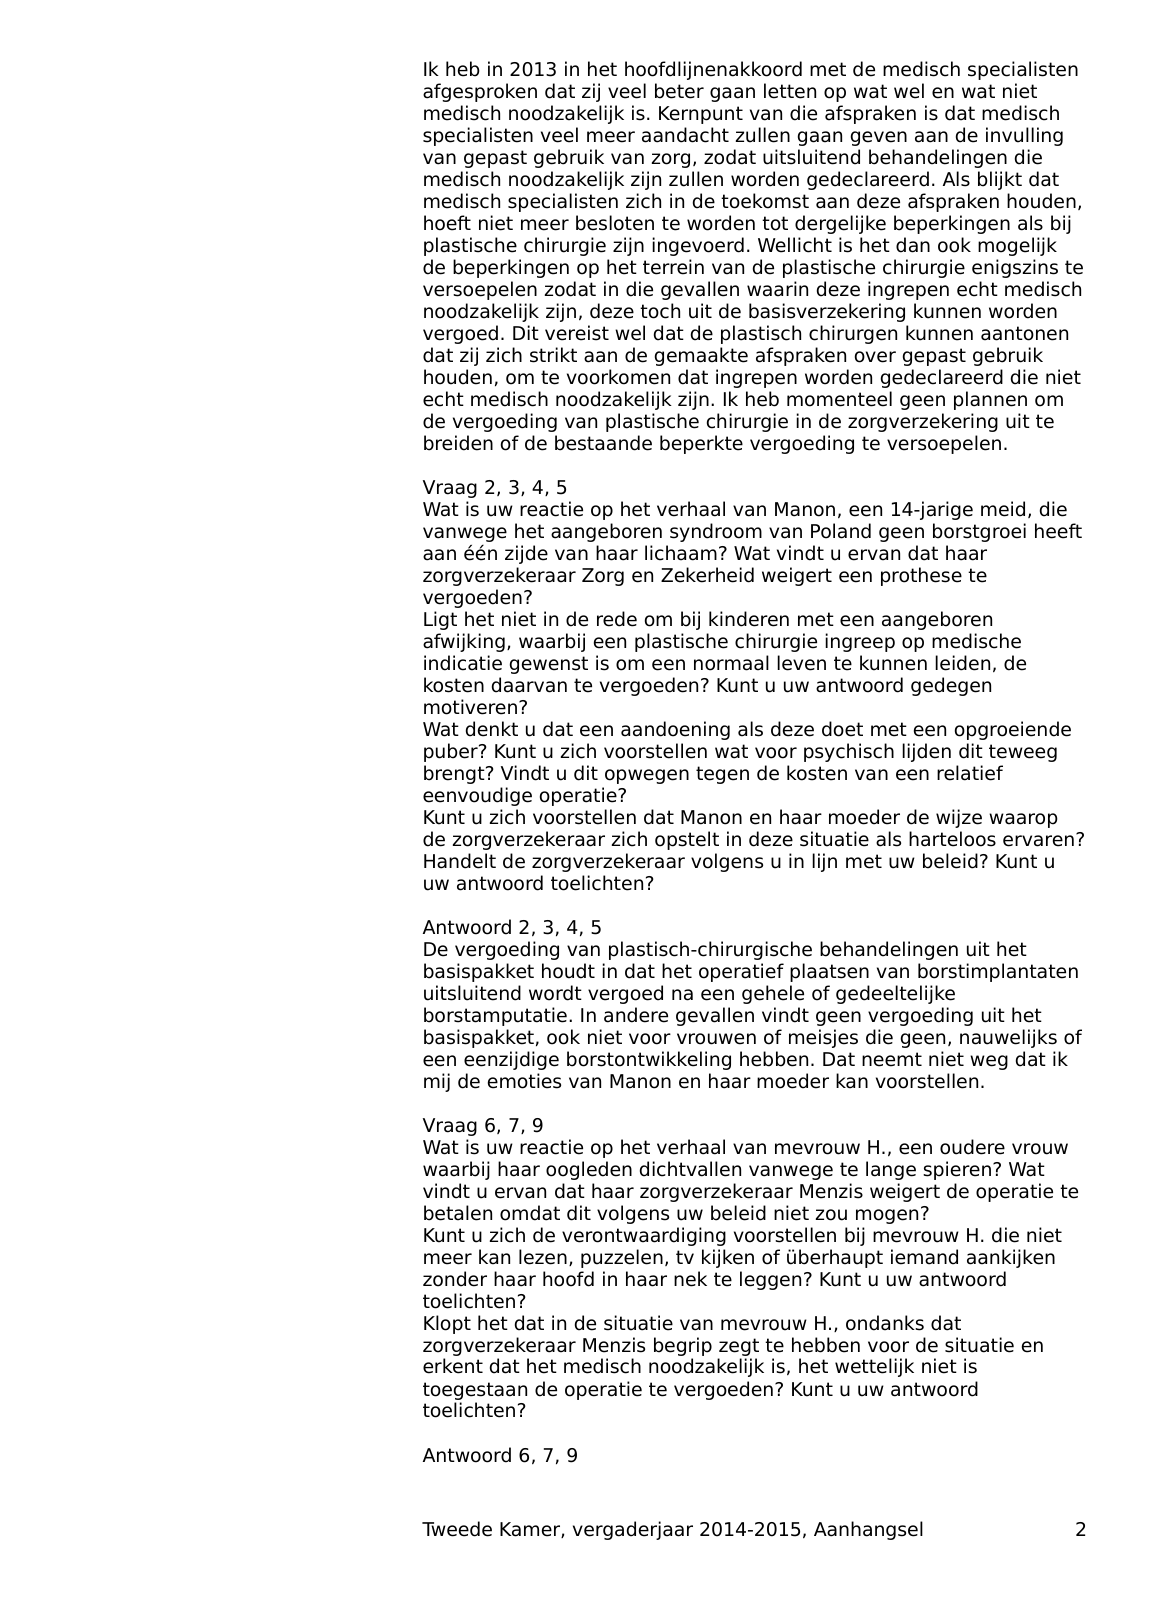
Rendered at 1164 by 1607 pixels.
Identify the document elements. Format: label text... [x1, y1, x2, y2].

text Antwoord 6, 7, 9 [422, 1444, 1087, 1467]
text Wat denkt u dat een aandoening als deze doet met een opgroeiende puber? Kunt u zich voorstellen wat voor psychisch lijden dit teweeg brengt? Vindt u dit opwegen tegen de kosten van een relatief eenvoudige operatie? [422, 719, 1087, 807]
text Vraag 2, 3, 4, 5 [422, 477, 1087, 499]
text Kunt u zich de verontwaardiging voorstellen bij mevrouw H. die niet meer kan lezen, puzzelen, tv kijken of überhaupt iemand aankijken zonder haar hoofd in haar nek te leggen? Kunt u uw antwoord toelichten? [422, 1224, 1087, 1312]
text Ik heb in 2013 in het hoofdlijnenakkoord met de medisch specialisten afgesproken dat zij veel beter gaan letten op wat wel en wat niet medisch noodzakelijk is. Kernpunt van die afspraken is dat medisch specialisten veel meer aandacht zullen gaan geven aan de invulling van gepast gebruik van zorg, zodat uitsluitend behandelingen die medisch noodzakelijk zijn zullen worden gedeclareerd. Als blijkt dat medisch specialisten zich in de toekomst aan deze afspraken houden, hoeft niet meer besloten te worden tot dergelijke beperkingen als bij plastische chirurgie zijn ingevoerd. Wellicht is het dan ook mogelijk de beperkingen op het terrein van de plastische chirurgie enigszins te versoepelen zodat in die gevallen waarin deze ingrepen echt medisch noodzakelijk zijn, deze toch uit de basisverzekering kunnen worden vergoed. Dit vereist wel dat de plastisch chirurgen kunnen aantonen dat zij zich strikt aan de gemaakte afspraken over gepast gebruik houden, om te voorkomen dat ingrepen worden gedeclareerd die niet echt medisch noodzakelijk zijn. Ik heb momenteel geen plannen om de vergoeding van plastische chirurgie in de zorgverzekering uit te breiden of de bestaande beperkte vergoeding te versoepelen. [422, 59, 1087, 455]
text Antwoord 2, 3, 4, 5 [422, 917, 1087, 939]
text De vergoeding van plastisch-chirurgische behandelingen uit het basispakket houdt in dat het operatief plaatsen van borstimplantaten uitsluitend wordt vergoed na een gehele of gedeeltelijke borstamputatie. In andere gevallen vindt geen vergoeding uit het basispakket, ook niet voor vrouwen of meisjes die geen, nauwelijks of een eenzijdige borstontwikkeling hebben. Dat neemt niet weg dat ik mij de emoties van Manon en haar moeder kan voorstellen. [422, 939, 1087, 1092]
text Vraag 6, 7, 9 [422, 1115, 1087, 1137]
text Wat is uw reactie op het verhaal van mevrouw H., een oudere vrouw waarbij haar oogleden dichtvallen vanwege te lange spieren? Wat vindt u ervan dat haar zorgverzekeraar Menzis weigert de operatie te betalen omdat dit volgens uw beleid niet zou mogen? [422, 1137, 1087, 1224]
text Wat is uw reactie op het verhaal van Manon, een 14-jarige meid, die vanwege het aangeboren syndroom van Poland geen borstgroei heeft aan één zijde van haar lichaam? Wat vindt u ervan dat haar zorgverzekeraar Zorg en Zekerheid weigert een prothese te vergoeden? [422, 499, 1087, 609]
text Klopt het dat in de situatie van mevrouw H., ondanks dat zorgverzekeraar Menzis begrip zegt te hebben voor de situatie en erkent dat het medisch noodzakelijk is, het wettelijk niet is toegestaan de operatie te vergoeden? Kunt u uw antwoord toelichten? [422, 1312, 1087, 1422]
text Kunt u zich voorstellen dat Manon en haar moeder de wijze waarop de zorgverzekeraar zich opstelt in deze situatie als harteloos ervaren? Handelt de zorgverzekeraar volgens u in lijn met uw beleid? Kunt u uw antwoord toelichten? [422, 807, 1087, 894]
text Ligt het niet in de rede om bij kinderen met een aangeboren afwijking, waarbij een plastische chirurgie ingreep op medische indicatie gewenst is om een normaal leven te kunnen leiden, de kosten daarvan te vergoeden? Kunt u uw antwoord gedegen motiveren? [422, 609, 1087, 719]
